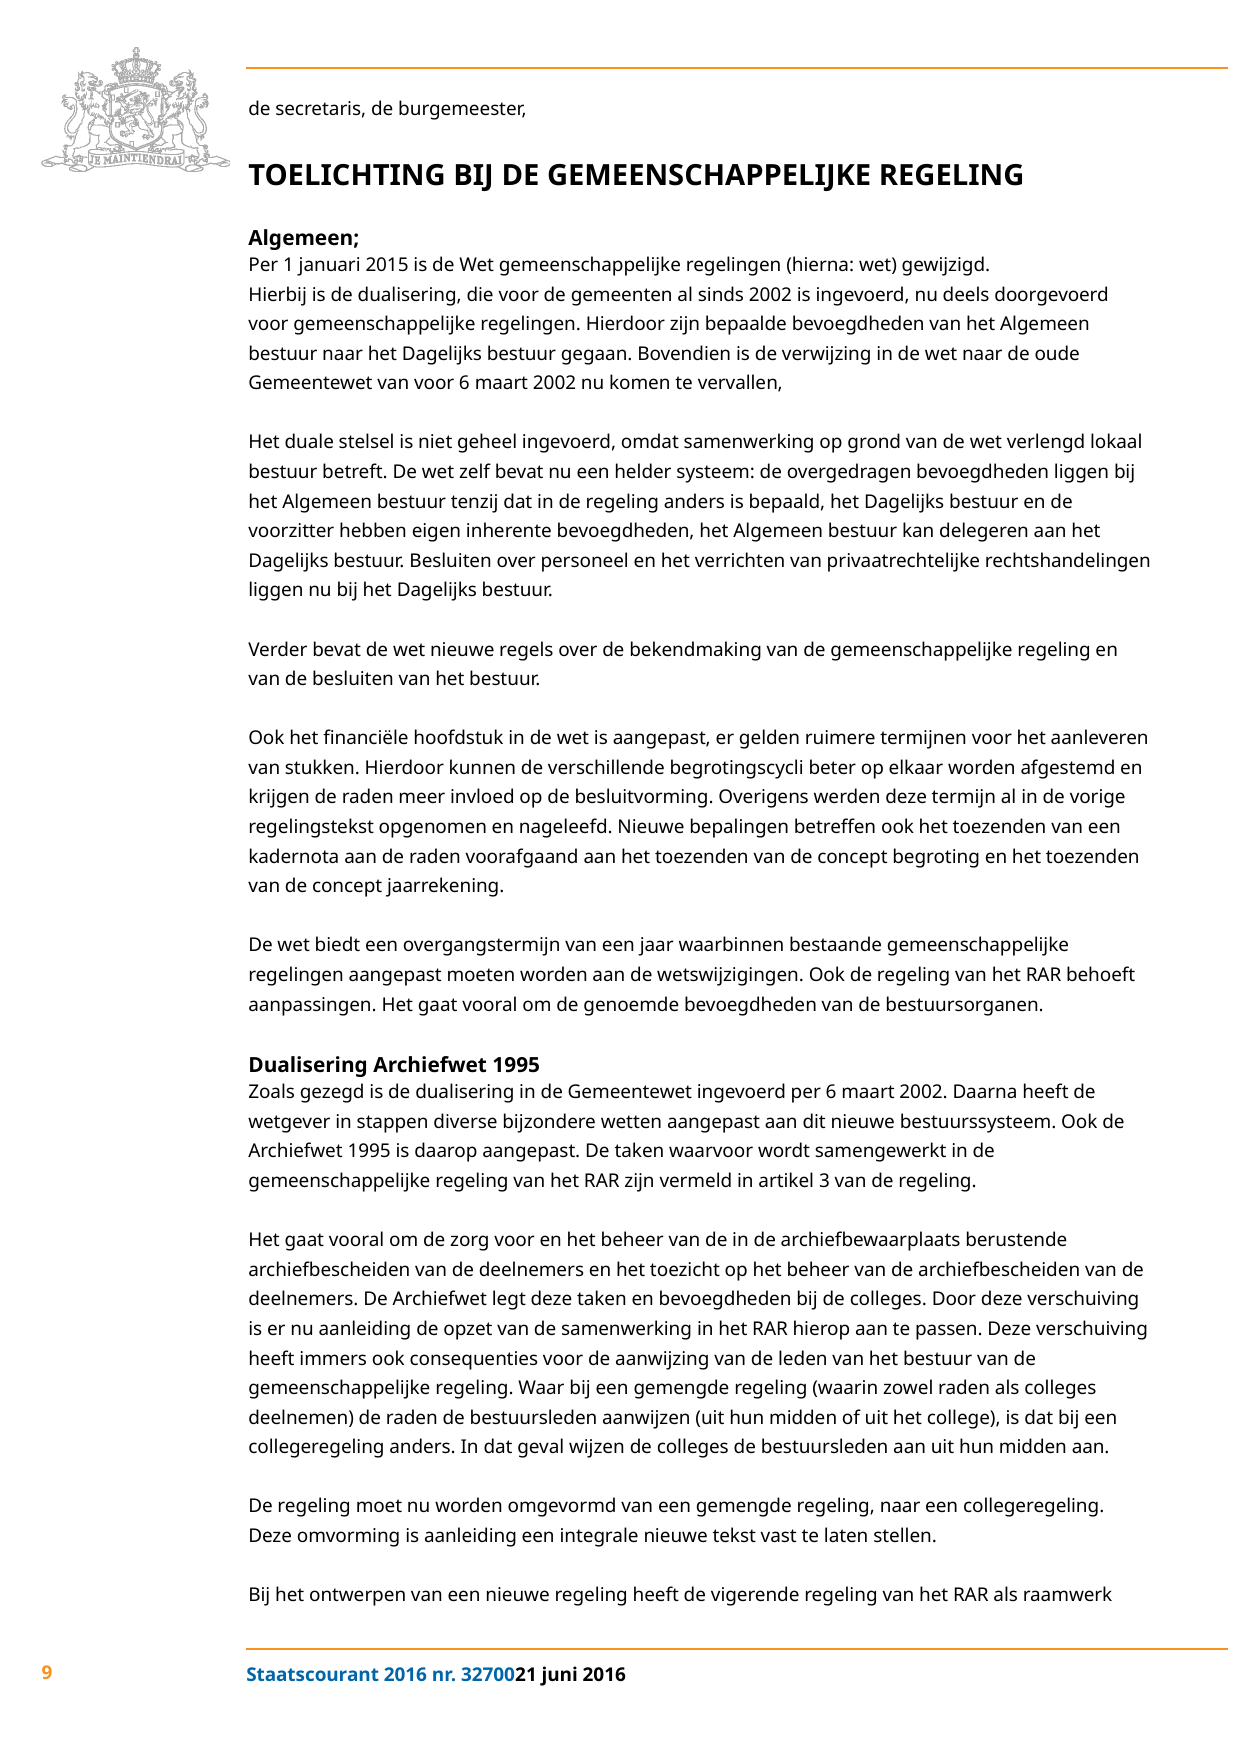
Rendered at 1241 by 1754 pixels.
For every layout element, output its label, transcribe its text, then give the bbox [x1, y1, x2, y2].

text TOELICHTING BIJ DE GEMEENSCHAPPELIJKE REGELING [248, 154, 1152, 194]
text Het duale stelsel is niet geheel ingevoerd, omdat samenwerking op grond van de wet verlengd lokaal bestuur betreft. De wet zelf bevat nu een helder systeem: de overgedragen bevoegdheden liggen bij het Algemeen bestuur tenzij dat in de regeling anders is bepaald, het Dagelijks bestuur en de voorzitter hebben eigen inherente bevoegdheden, het Algemeen bestuur kan delegeren aan het Dagelijks bestuur. Besluiten over personeel en het verrichten van privaatrechtelijke rechtshandelingen liggen nu bij het Dagelijks bestuur. [248, 429, 1152, 602]
text Ook het financiële hoofdstuk in de wet is aangepast, er gelden ruimere termijnen voor het aanleveren van stukken. Hierdoor kunnen de verschillende begrotingscycli beter op elkaar worden afgestemd en krijgen de raden meer invloed op de besluitvorming. Overigens werden deze termijn al in de vorige regelingstekst opgenomen en nageleefd. Nieuwe bepalingen betreffen ook het toezenden van een kadernota aan de raden voorafgaand aan het toezenden van de concept begroting en het toezenden van de concept jaarrekening. [248, 724, 1152, 898]
text De wet biedt een overgangstermijn van een jaar waarbinnen bestaande gemeenschappelijke regelingen aangepast moeten worden aan de wetswijzigingen. Ook de regeling van het RAR behoeft aanpassingen. Het gaat vooral om de genoemde bevoegdheden van de bestuursorganen. [248, 932, 1152, 1017]
text Hierbij is de dualisering, die voor de gemeenten al sinds 2002 is ingevoerd, nu deels doorgevoerd voor gemeenschappelijke regelingen. Hierdoor zijn bepaalde bevoegdheden van het Algemeen bestuur naar het Dagelijks bestuur gegaan. Bovendien is de verwijzing in de wet naar de oude Gemeentewet van voor 6 maart 2002 nu komen te vervallen, [248, 281, 1152, 395]
text Algemeen; [248, 223, 1152, 251]
text Het gaat vooral om de zorg voor en het beheer van de in de archiefbewaarplaats berustende archiefbescheiden van de deelnemers en het toezicht op het beheer van de archiefbescheiden van de deelnemers. De Archiefwet legt deze taken en bevoegdheden bij de colleges. Door deze verschuiving is er nu aanleiding de opzet van de samenwerking in het RAR hierop aan te passen. Deze verschuiving heeft immers ook consequenties voor de aanwijzing van de leden van het bestuur van de gemeenschappelijke regeling. Waar bij een gemengde regeling (waarin zowel raden als colleges deelnemen) de raden de bestuursleden aanwijzen (uit hun midden of uit het college), is dat bij een collegeregeling anders. In dat geval wijzen de colleges de bestuursleden aan uit hun midden aan. [248, 1226, 1152, 1459]
text Bij het ontwerpen van een nieuwe regeling heeft de vigerende regeling van het RAR als raamwerk [248, 1581, 1152, 1607]
text Zoals gezegd is de dualisering in de Gemeentewet ingevoerd per 6 maart 2002. Daarna heeft de wetgever in stappen diverse bijzondere wetten aangepast aan dit nieuwe bestuurssysteem. Ook de Archiefwet 1995 is daarop aangepast. De taken waarvoor wordt samengewerkt in de gemeenschappelijke regeling van het RAR zijn vermeld in artikel 3 van de regeling. [248, 1078, 1152, 1193]
text De regeling moet nu worden omgevormd van een gemengde regeling, naar een collegeregeling. Deze omvorming is aanleiding een integrale nieuwe tekst vast te laten stellen. [248, 1493, 1152, 1548]
text Per 1 januari 2015 is de Wet gemeenschappelijke regelingen (hierna: wet) gewijzigd. [248, 251, 1152, 277]
text Dualisering Archiefwet 1995 [248, 1050, 1152, 1078]
picture [41, 47, 231, 172]
text de secretaris, de burgemeester, [248, 95, 1152, 121]
text Verder bevat de wet nieuwe regels over de bekendmaking van de gemeenschappelijke regeling en van de besluiten van het bestuur. [248, 636, 1152, 691]
